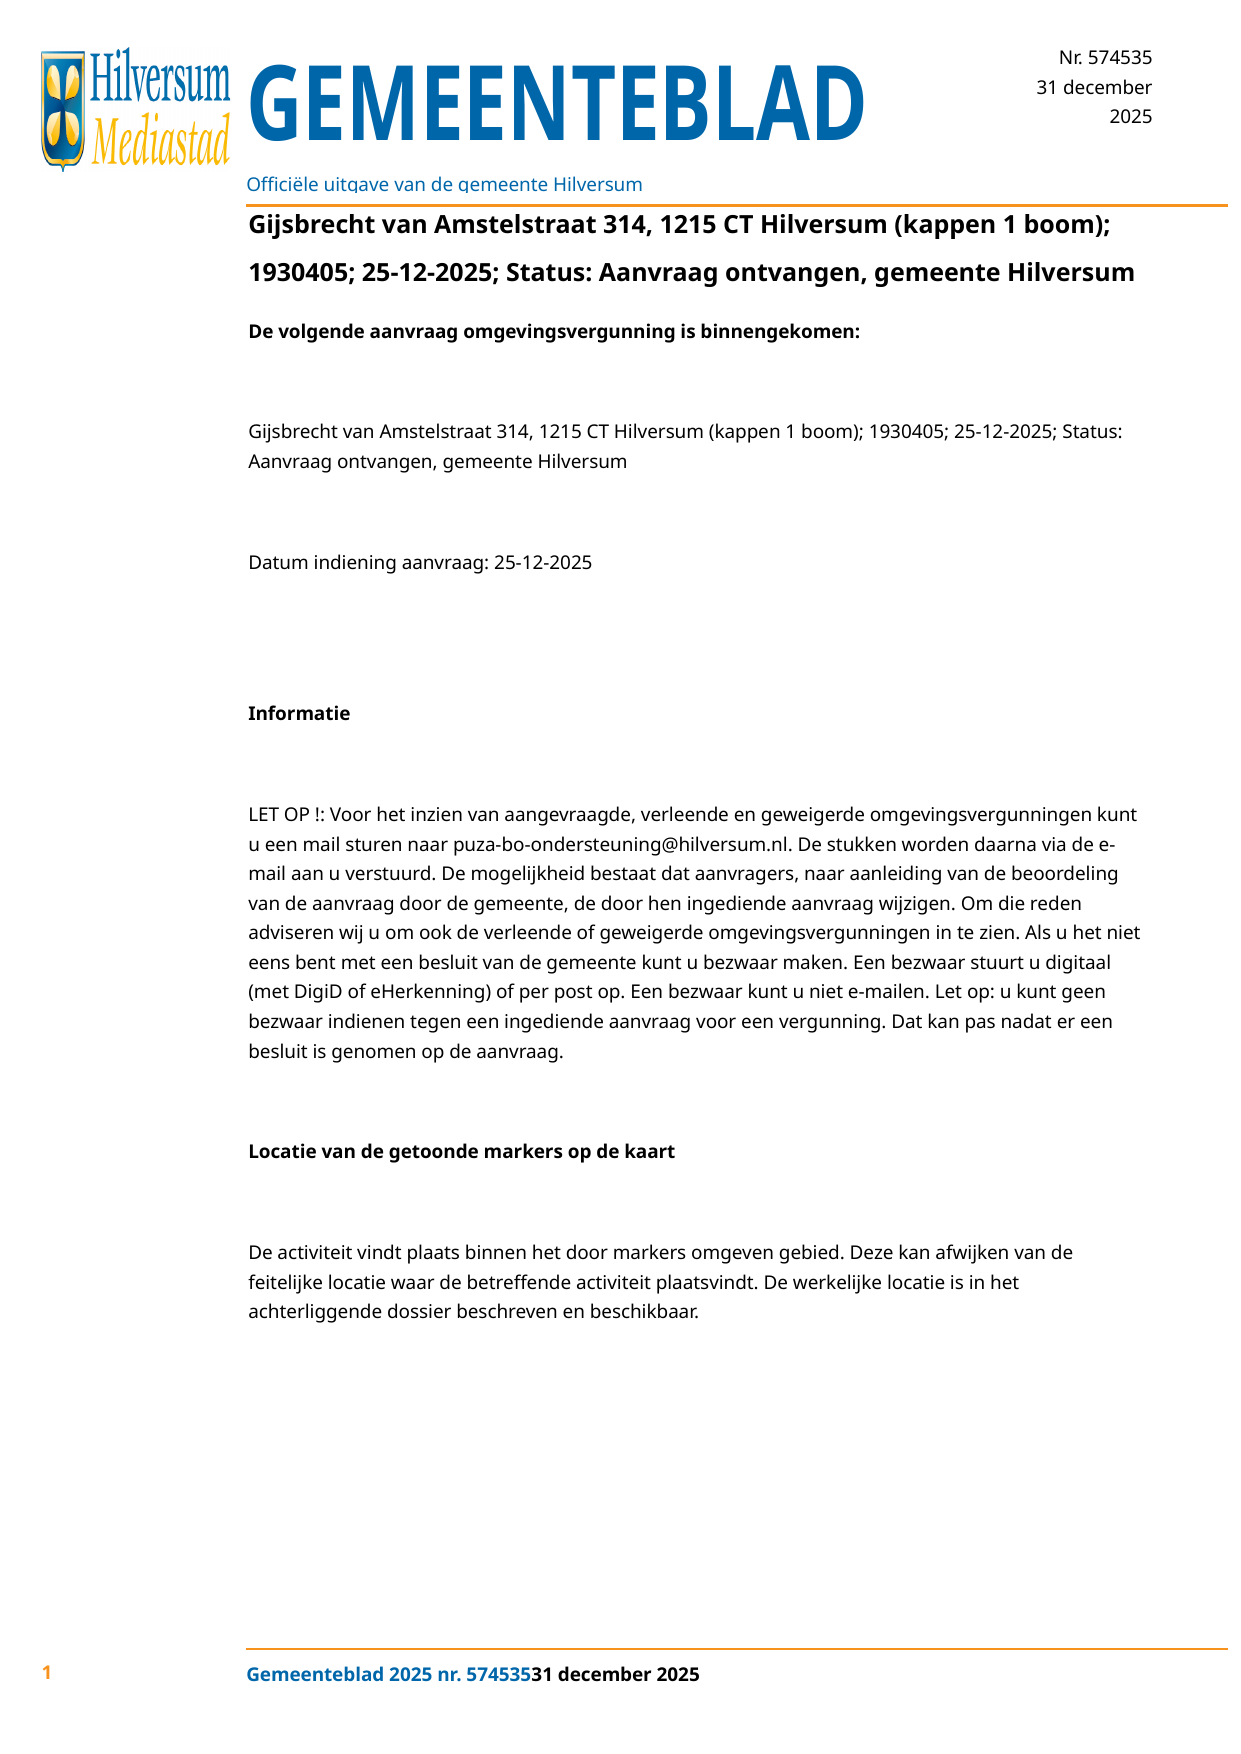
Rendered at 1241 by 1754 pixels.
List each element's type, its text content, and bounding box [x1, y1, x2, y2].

text Datum indiening aanvraag: 25-12-2025 [248, 549, 1152, 575]
text De activiteit vindt plaats binnen het door markers omgeven gebied. Deze kan afwijken van de feitelijke locatie waar de betreffende activiteit plaatsvindt. De werkelijke locatie is in het achterliggende dossier beschreven en beschikbaar. [248, 1239, 1152, 1324]
text Gijsbrecht van Amstelstraat 314, 1215 CT Hilversum (kappen 1 boom); 1930405; 25-12-2025; Status: Aanvraag ontvangen, gemeente Hilversum [248, 207, 1152, 288]
picture [41, 47, 231, 172]
text Gijsbrecht van Amstelstraat 314, 1215 CT Hilversum (kappen 1 boom); 1930405; 25-12-2025; Status: Aanvraag ontvangen, gemeente Hilversum [248, 419, 1152, 474]
text Informatie [248, 700, 1152, 726]
text LET OP !: Voor het inzien van aangevraagde, verleende en geweigerde omgevingsvergunningen kunt u een mail sturen naar puza-bo-ondersteuning@hilversum.nl. De stukken worden daarna via de e-mail aan u verstuurd. De mogelijkheid bestaat dat aanvragers, naar aanleiding van de beoordeling van de aanvraag door de gemeente, de door hen ingediende aanvraag wijzigen. Om die reden adviseren wij u om ook de verleende of geweigerde omgevingsvergunningen in te zien. Als u het niet eens bent met een besluit van de gemeente kunt u bezwaar maken. Een bezwaar stuurt u digitaal (met DigiD of eHerkenning) of per post op. Een bezwaar kunt u niet e-mailen. Let op: u kunt geen bezwaar indienen tegen een ingediende aanvraag voor een vergunning. Dat kan pas nadat er een besluit is genomen op de aanvraag. [248, 801, 1152, 1064]
text De volgende aanvraag omgevingsvergunning is binnengekomen: [248, 318, 1152, 344]
text Locatie van de getoonde markers op de kaart [248, 1139, 1152, 1164]
